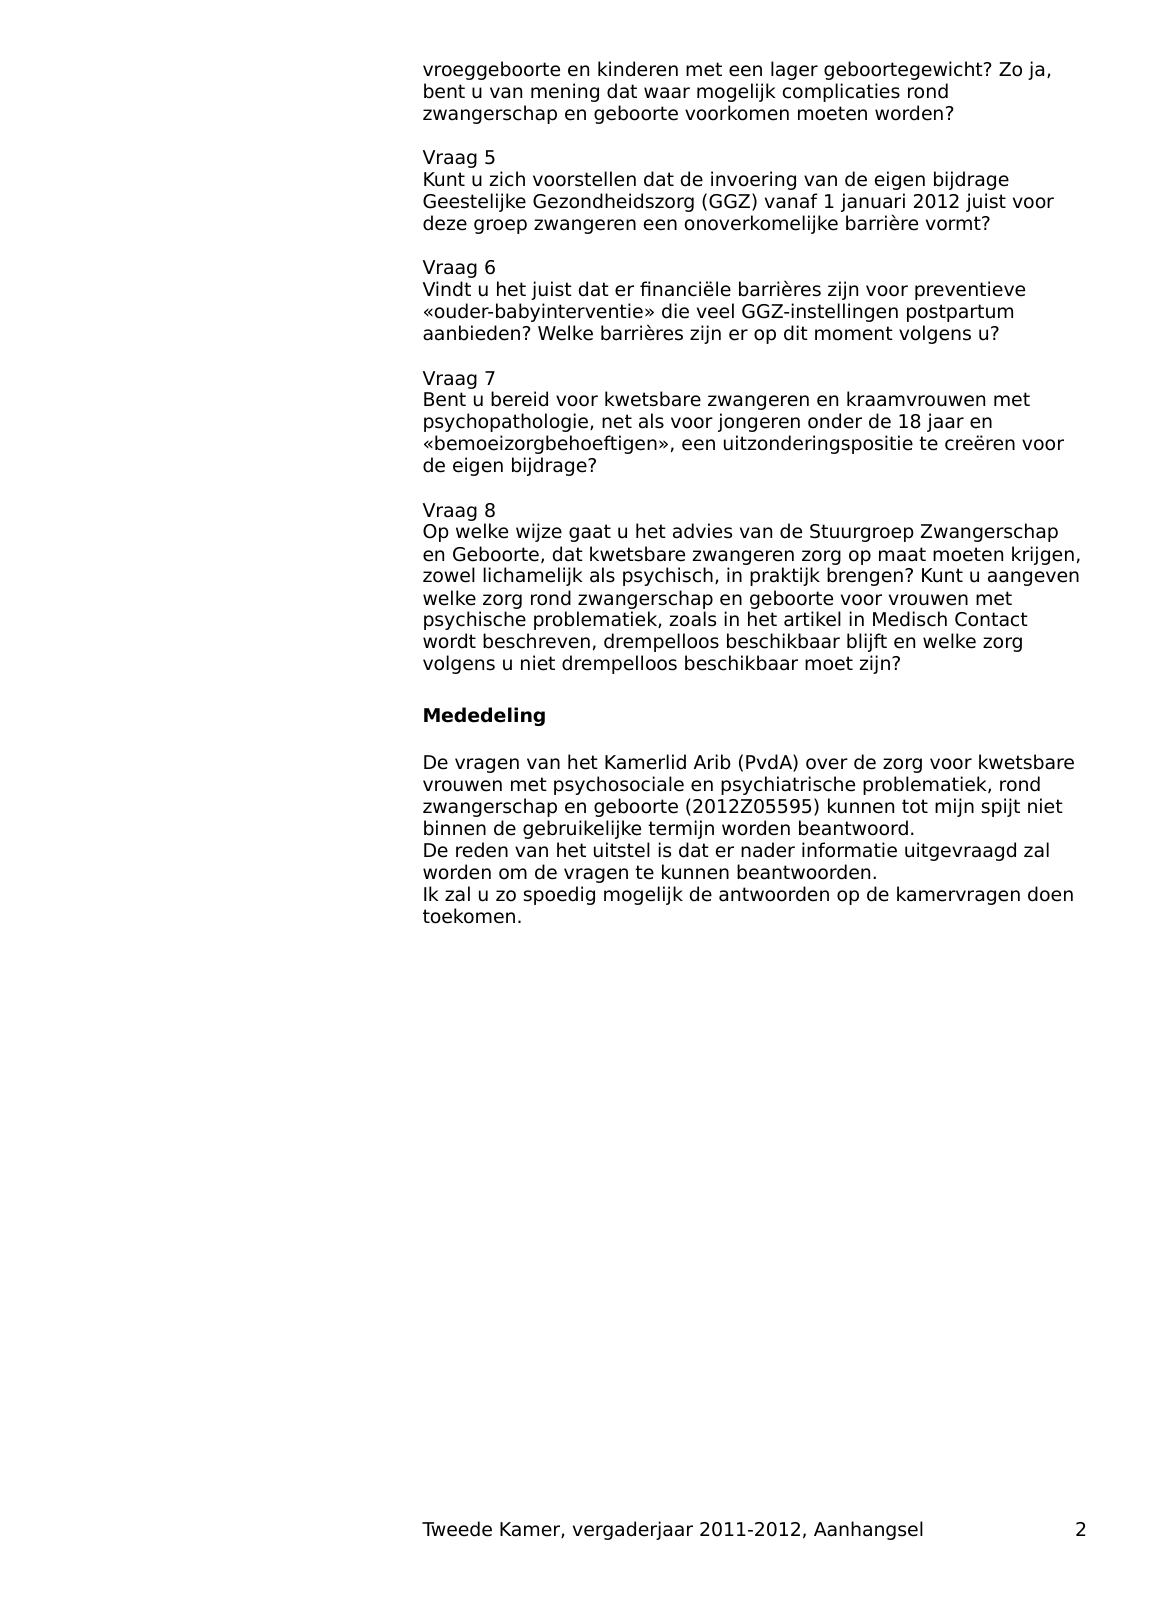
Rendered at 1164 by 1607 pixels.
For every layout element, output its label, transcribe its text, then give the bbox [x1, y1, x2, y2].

text Ik zal u zo spoedig mogelijk de antwoorden op de kamervragen doen toekomen. [422, 884, 1087, 928]
text De reden van het uitstel is dat er nader informatie uitgevraagd zal worden om de vragen te kunnen beantwoorden. [422, 840, 1087, 884]
text Vraag 5 [422, 147, 1087, 169]
text Kunt u zich voorstellen dat de invoering van de eigen bijdrage Geestelijke Gezondheidszorg (GGZ) vanaf 1 januari 2012 juist voor deze groep zwangeren een onoverkomelijke barrière vormt? [422, 169, 1087, 235]
text Vraag 8 [422, 499, 1087, 521]
text Bent u bereid voor kwetsbare zwangeren en kraamvrouwen met psychopathologie, net als voor jongeren onder de 18 jaar en «bemoeizorgbehoeftigen», een uitzonderingspositie te creëren voor de eigen bijdrage? [422, 389, 1087, 477]
text De vragen van het Kamerlid Arib (PvdA) over de zorg voor kwetsbare vrouwen met psychosociale en psychiatrische problematiek, rond zwangerschap en geboorte (2012Z05595) kunnen tot mijn spijt niet binnen de gebruikelijke termijn worden beantwoord. [422, 752, 1087, 840]
text Vraag 7 [422, 367, 1087, 389]
text Vindt u het juist dat er financiële barrières zijn voor preventieve «ouder-babyinterventie» die veel GGZ-instellingen postpartum aanbieden? Welke barrières zijn er op dit moment volgens u? [422, 279, 1087, 345]
text vroeggeboorte en kinderen met een lager geboortegewicht? Zo ja, bent u van mening dat waar mogelijk complicaties rond zwangerschap en geboorte voorkomen moeten worden? [422, 59, 1087, 125]
subtitle Mededeling [422, 705, 1087, 727]
text Op welke wijze gaat u het advies van de Stuurgroep Zwangerschap en Geboorte, dat kwetsbare zwangeren zorg op maat moeten krijgen, zowel lichamelijk als psychisch, in praktijk brengen? Kunt u aangeven welke zorg rond zwangerschap en geboorte voor vrouwen met psychische problematiek, zoals in het artikel in Medisch Contact wordt beschreven, drempelloos beschikbaar blijft en welke zorg volgens u niet drempelloos beschikbaar moet zijn? [422, 521, 1087, 675]
text Vraag 6 [422, 257, 1087, 279]
